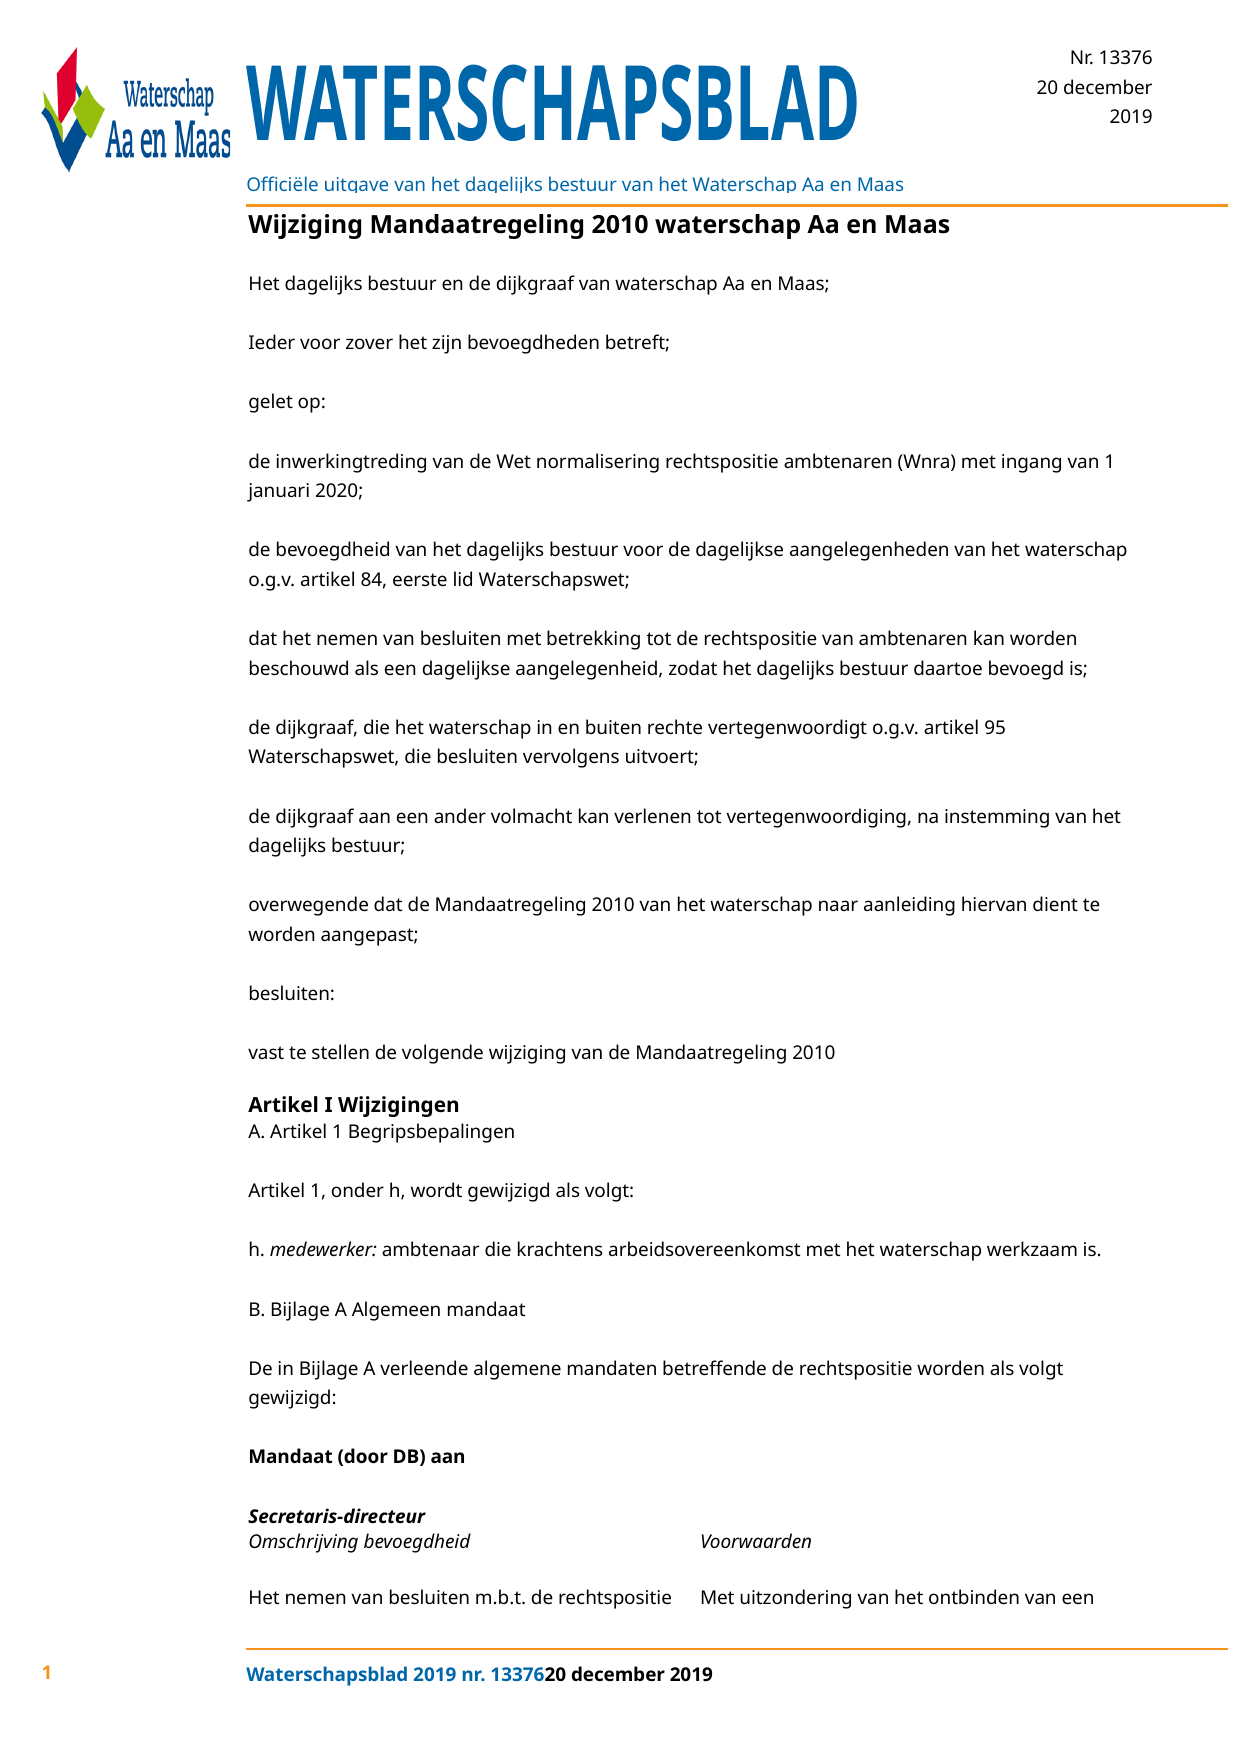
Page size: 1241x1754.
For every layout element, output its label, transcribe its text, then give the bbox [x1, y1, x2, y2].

text Artikel 1, onder h, wordt gewijzigd als volgt: [248, 1177, 1152, 1203]
text de inwerkingtreding van de Wet normalisering rechtspositie ambtenaren (Wnra) met ingang van 1 januari 2020; [248, 448, 1152, 503]
text B. Bijlage A Algemeen mandaat [248, 1296, 1152, 1322]
table_header Secretaris-directeur [248, 1503, 700, 1529]
text de dijkgraaf aan een ander volmacht kan verlenen tot vertegenwoordiging, na instemming van het dagelijks bestuur; [248, 803, 1152, 858]
text besluiten: [248, 980, 1152, 1006]
text De in Bijlage A verleende algemene mandaten betreffende de rechtspositie worden als volgt gewijzigd: [248, 1355, 1152, 1410]
text de dijkgraaf, die het waterschap in en buiten rechte vertegenwoordigt o.g.v. artikel 95 Waterschapswet, die besluiten vervolgens uitvoert; [248, 714, 1152, 769]
text Het dagelijks bestuur en de dijkgraaf van waterschap Aa en Maas; [248, 270, 1152, 296]
table_cell Voorwaarden [700, 1529, 1152, 1584]
table_cell Omschrijving bevoegdheid [248, 1529, 700, 1584]
text Mandaat (door DB) aan [248, 1444, 1152, 1469]
text Ieder voor zover het zijn bevoegdheden betreft; [248, 329, 1152, 355]
text de bevoegdheid van het dagelijks bestuur voor de dagelijkse aangelegenheden van het waterschap o.g.v. artikel 84, eerste lid Waterschapswet; [248, 537, 1152, 592]
table_cell Met uitzondering van het ontbinden van een [700, 1584, 1152, 1610]
table_header [700, 1503, 1152, 1529]
text h. medewerker: ambtenaar die krachtens arbeidsovereenkomst met het waterschap werkzaam is. [248, 1237, 1152, 1262]
text gelet op: [248, 389, 1152, 414]
text dat het nemen van besluiten met betrekking tot de rechtspositie van ambtenaren kan worden beschouwd als een dagelijkse aangelegenheid, zodat het dagelijks bestuur daartoe bevoegd is; [248, 625, 1152, 681]
text A. Artikel 1 Begripsbepalingen [248, 1118, 1152, 1144]
text Artikel I Wijzigingen [248, 1090, 1152, 1118]
picture [41, 47, 231, 172]
text vast te stellen de volgende wijziging van de Mandaatregeling 2010 [248, 1039, 1152, 1065]
table_cell Het nemen van besluiten m.b.t. de rechtspositie [248, 1584, 700, 1610]
text Wijziging Mandaatregeling 2010 waterschap Aa en Maas [248, 207, 1152, 241]
text overwegende dat de Mandaatregeling 2010 van het waterschap naar aanleiding hiervan dient te worden aangepast; [248, 892, 1152, 947]
